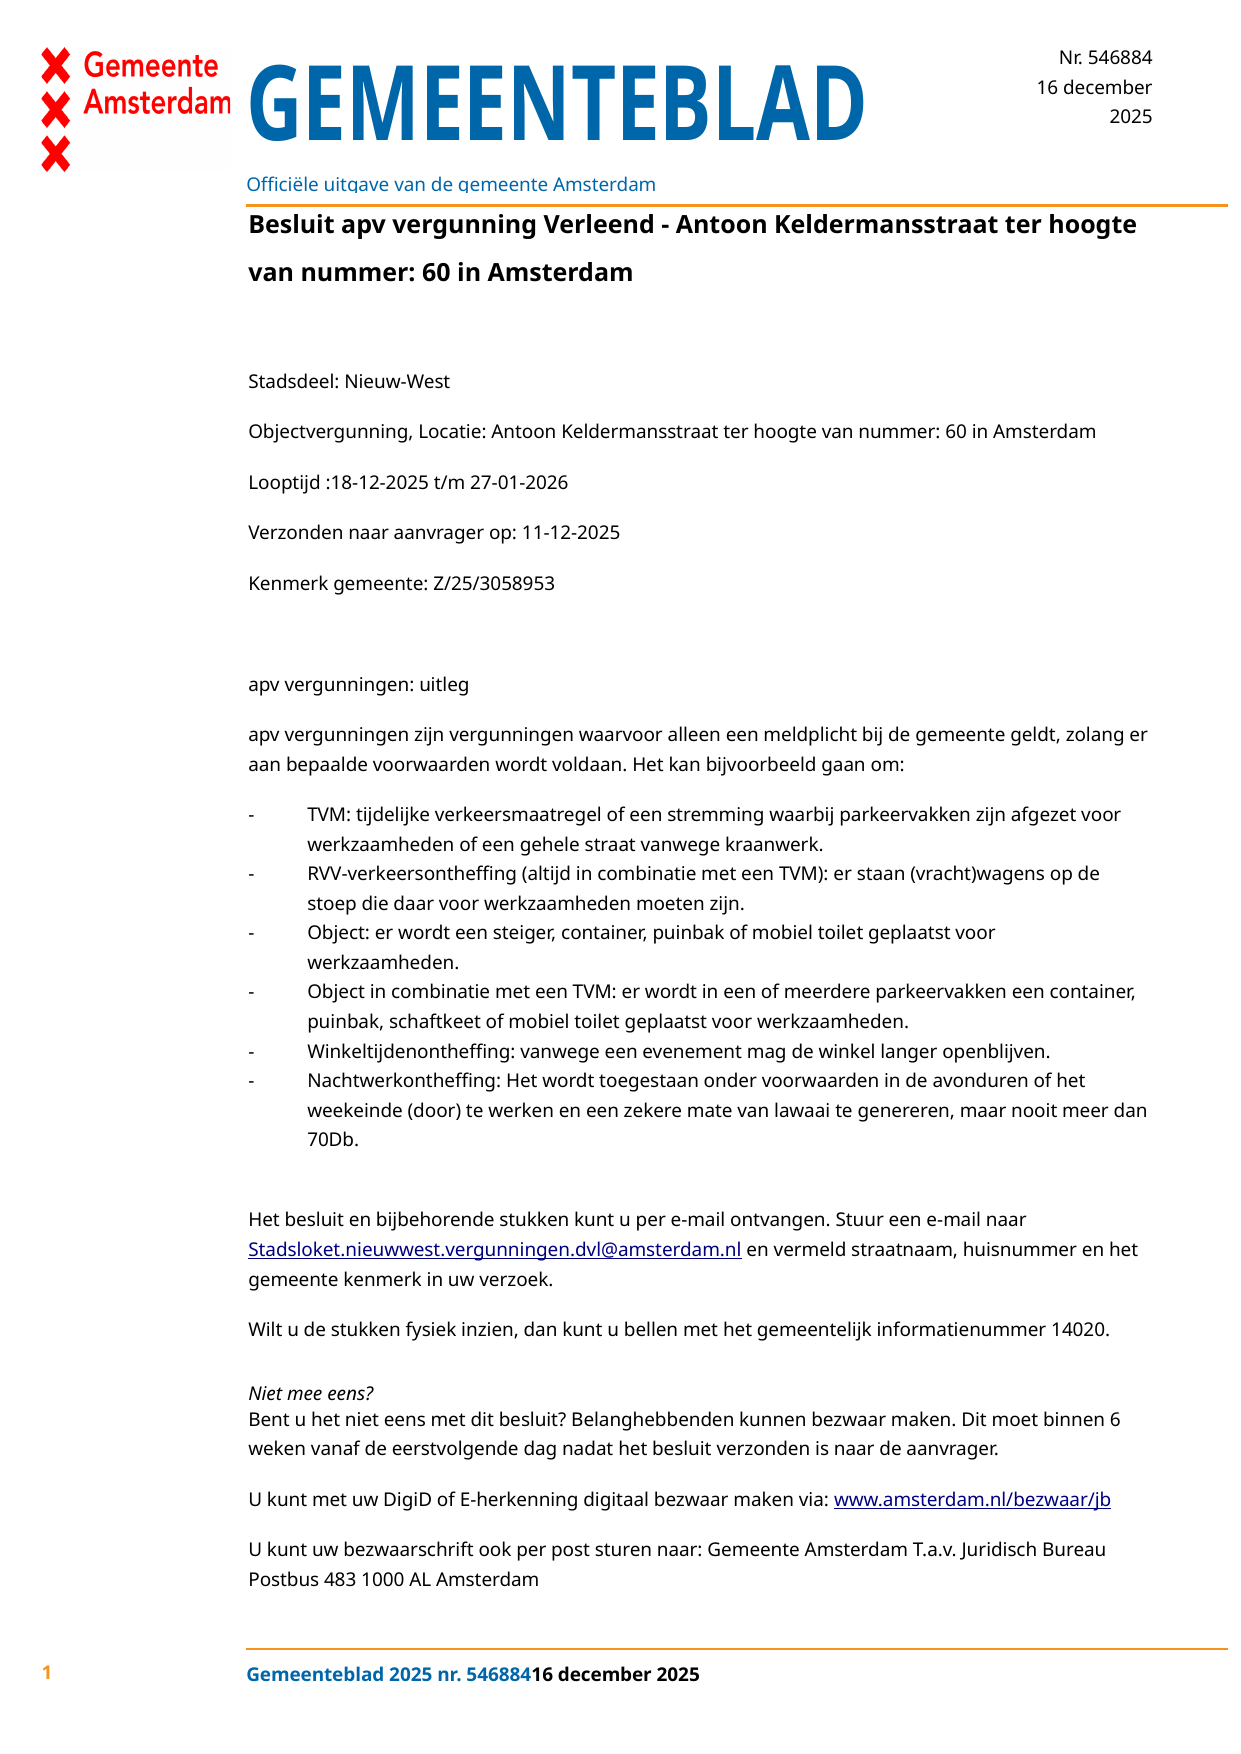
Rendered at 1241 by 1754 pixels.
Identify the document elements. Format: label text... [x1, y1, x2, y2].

list Winkeltijdenontheffing: vanwege een evenement mag de winkel langer openblijven. [248, 1038, 1152, 1064]
text Niet mee eens? [248, 1380, 1152, 1406]
text Besluit apv vergunning Verleend - Antoon Keldermansstraat ter hoogte van nummer: 60 in Amsterdam [248, 207, 1152, 288]
text Kenmerk gemeente: Z/25/3058953 [248, 570, 1152, 596]
text U kunt uw bezwaarschrift ook per post sturen naar: Gemeente Amsterdam T.a.v. Juridisch Bureau Postbus 483 1000 AL Amsterdam [248, 1536, 1152, 1592]
text Stadsdeel: Nieuw-West [248, 368, 1152, 394]
text Objectvergunning, Locatie: Antoon Keldermansstraat ter hoogte van nummer: 60 in Amsterdam [248, 419, 1152, 444]
text Wilt u de stukken fysiek inzien, dan kunt u bellen met het gemeentelijk informatienummer 14020. [248, 1316, 1152, 1342]
list Object in combinatie met een TVM: er wordt in een of meerdere parkeervakken een container, puinbak, schaftkeet of mobiel toilet geplaatst voor werkzaamheden. [248, 979, 1152, 1034]
list RVV-verkeersontheffing (altijd in combinatie met een TVM): er staan (vracht)wagens op de stoep die daar voor werkzaamheden moeten zijn. [248, 860, 1152, 916]
text apv vergunningen zijn vergunningen waarvoor alleen een meldplicht bij de gemeente geldt, zolang er aan bepaalde voorwaarden wordt voldaan. Het kan bijvoorbeeld gaan om: [248, 721, 1152, 777]
text apv vergunningen: uitleg [248, 671, 1152, 697]
list Object: er wordt een steiger, container, puinbak of mobiel toilet geplaatst voor werkzaamheden. [248, 919, 1152, 975]
list TVM: tijdelijke verkeersmaatregel of een stremming waarbij parkeervakken zijn afgezet voor werkzaamheden of een gehele straat vanwege kraanwerk. [248, 801, 1152, 857]
picture [41, 47, 231, 172]
text Bent u het niet eens met dit besluit? Belanghebbenden kunnen bezwaar maken. Dit moet binnen 6 weken vanaf de eerstvolgende dag nadat het besluit verzonden is naar de aanvrager. [248, 1406, 1152, 1461]
text Verzonden naar aanvrager op: 11-12-2025 [248, 519, 1152, 545]
text U kunt met uw DigiD of E-herkenning digitaal bezwaar maken via: www.amsterdam.nl/bezwaar/jb [248, 1486, 1152, 1512]
list Nachtwerkontheffing: Het wordt toegestaan onder voorwaarden in de avonduren of het weekeinde (door) te werken en een zekere mate van lawaai te genereren, maar nooit meer dan 70Db. [248, 1067, 1152, 1152]
text Looptijd :18-12-2025 t/m 27-01-2026 [248, 469, 1152, 495]
text Het besluit en bijbehorende stukken kunt u per e-mail ontvangen. Stuur een e-mail naar Stadsloket.nieuwwest.vergunningen.dvl@amsterdam.nl en vermeld straatnaam, huisnummer en het gemeente kenmerk in uw verzoek. [248, 1207, 1152, 1292]
